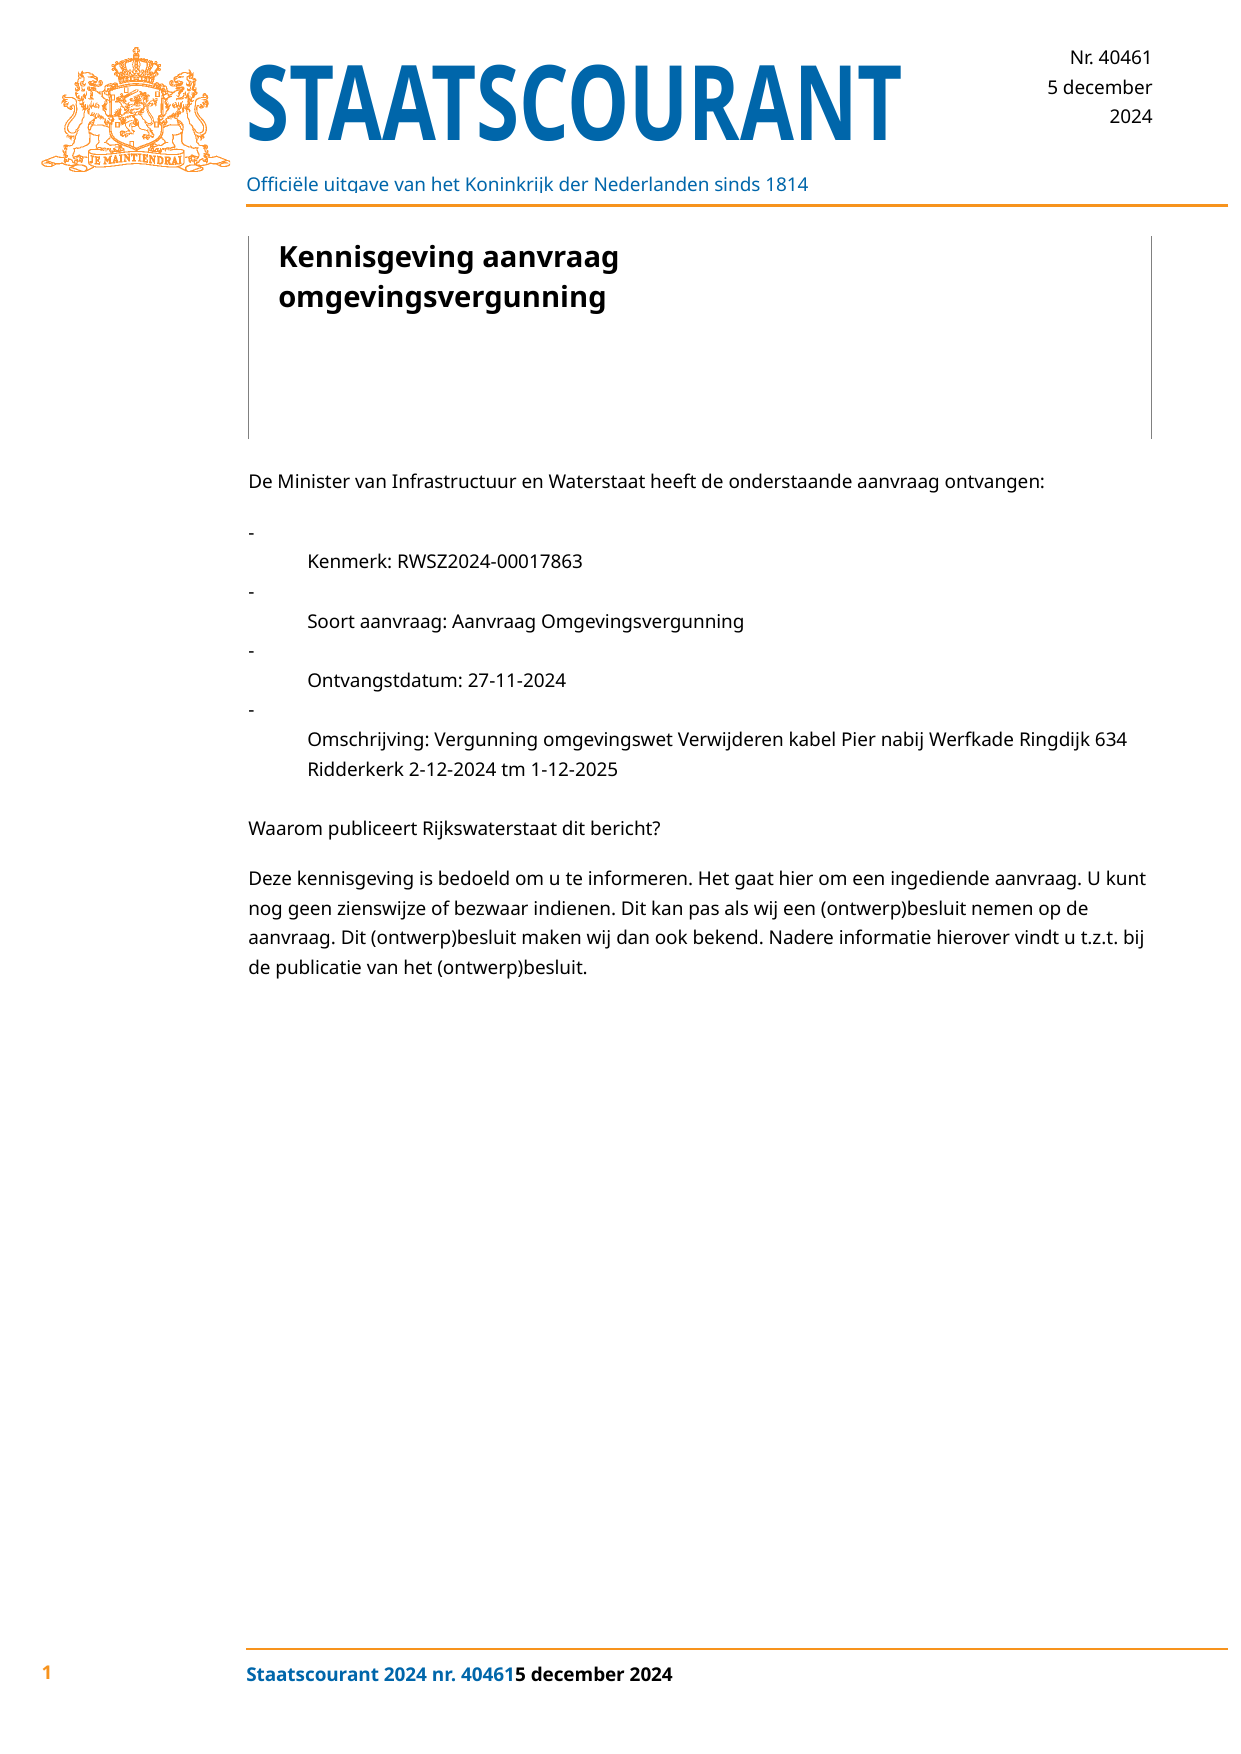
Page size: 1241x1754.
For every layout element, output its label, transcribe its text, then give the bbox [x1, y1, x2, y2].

list Soort aanvraag: Aanvraag Omgevingsvergunning [248, 608, 1152, 633]
table_header [850, 236, 912, 413]
table_header Kennisgeving aanvraag omgevingsvergunning [249, 236, 850, 439]
list Omschrijving: Vergunning omgevingswet Verwijderen kabel Pier nabij Werfkade Ringdijk 634 Ridderkerk 2-12-2024 tm 1-12-2025 [248, 726, 1152, 781]
table_header [1090, 236, 1151, 413]
list Ontvangstdatum: 27-11-2024 [248, 667, 1152, 693]
list Kenmerk: RWSZ2024-00017863 [248, 549, 1152, 574]
table_header [850, 414, 1151, 439]
picture [41, 47, 231, 172]
text Deze kennisgeving is bedoeld om u te informeren. Het gaat hier om een ingediende aanvraag. U kunt nog geen zienswijze of bezwaar indienen. Dit kan pas als wij een (ontwerp)besluit nemen op de aanvraag. Dit (ontwerp)besluit maken wij dan ook bekend. Nadere informatie hierover vindt u t.z.t. bij de publicatie van het (ontwerp)besluit. [248, 865, 1152, 980]
text Waarom publiceert Rijkswaterstaat dit bericht? [248, 815, 1152, 841]
picture [912, 236, 1090, 414]
text De Minister van Infrastructuur en Waterstaat heeft de onderstaande aanvraag ontvangen: [248, 469, 1152, 494]
